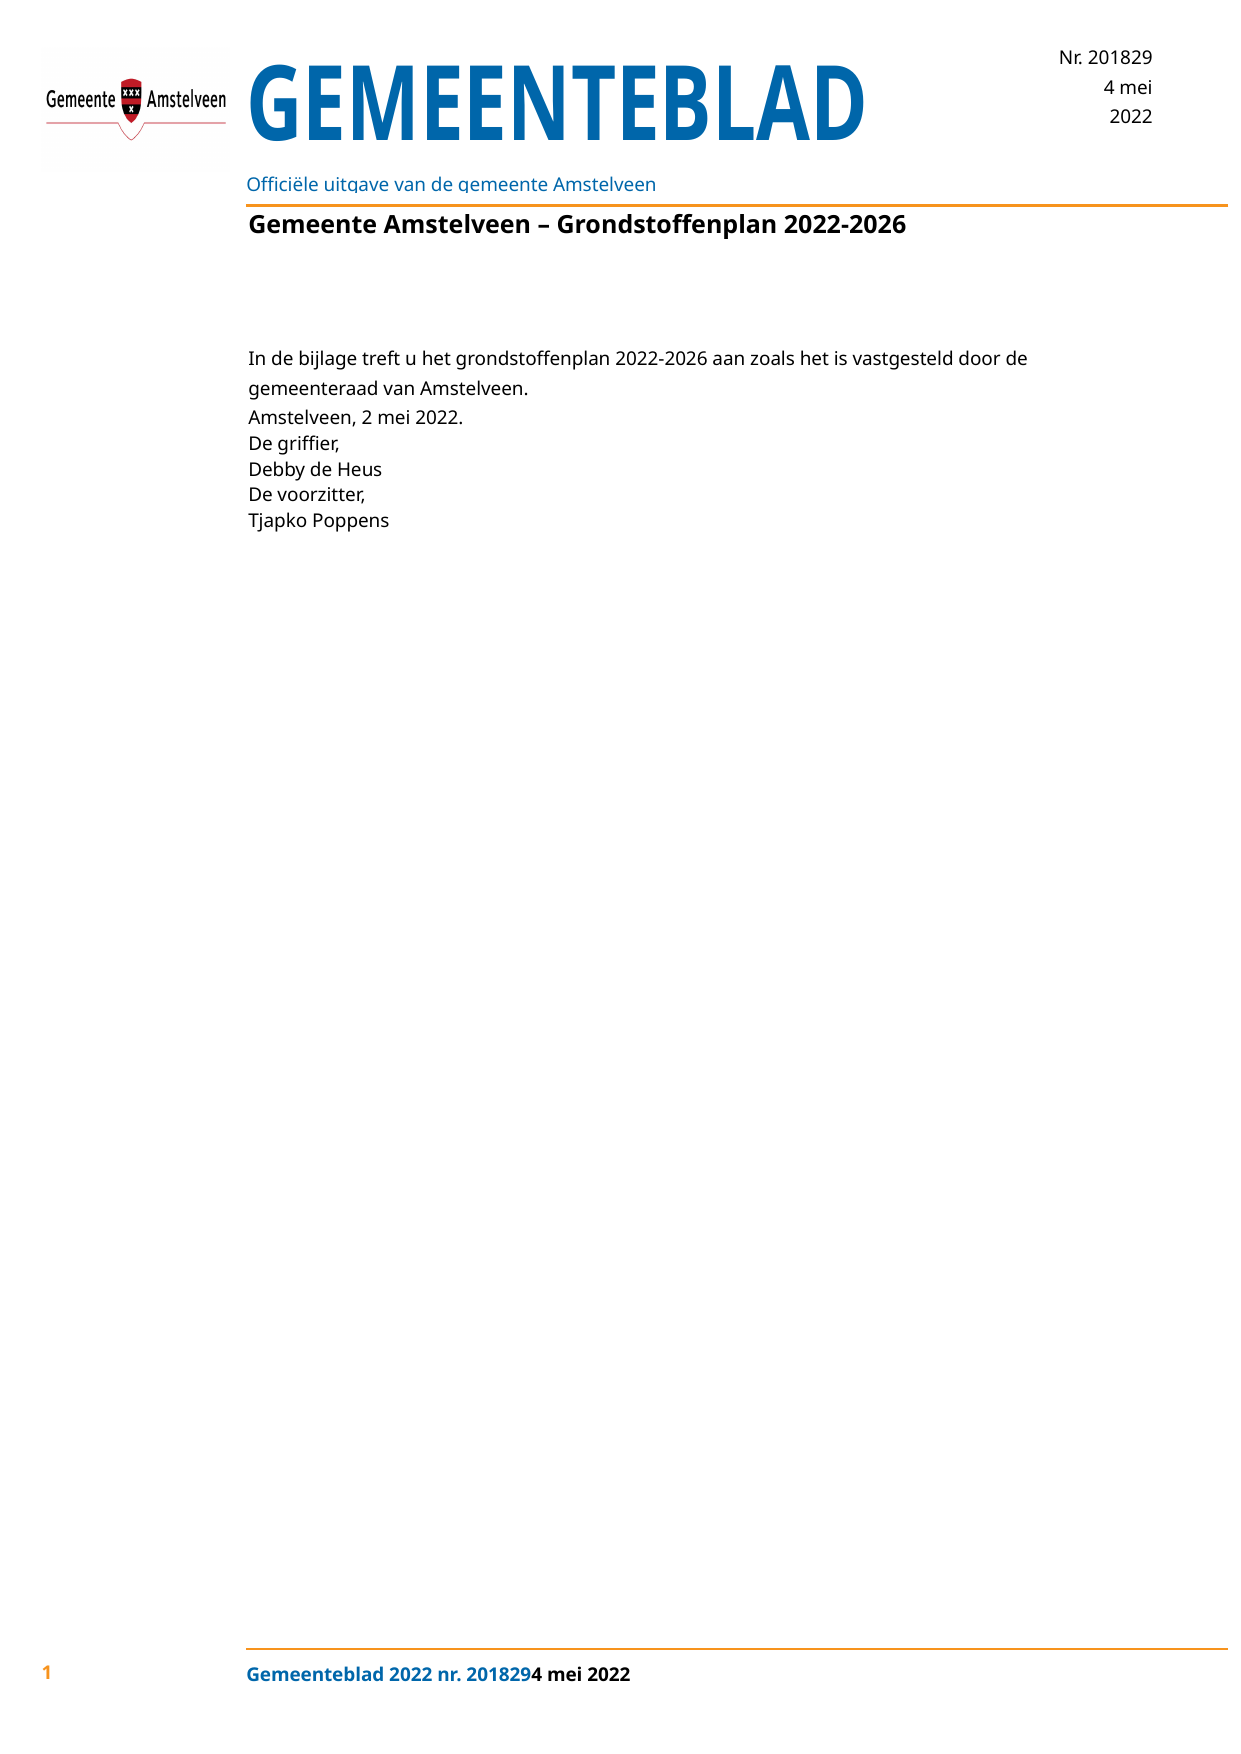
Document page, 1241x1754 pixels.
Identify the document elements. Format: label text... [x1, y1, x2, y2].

text In de bijlage treft u het grondstoffenplan 2022-2026 aan zoals het is vastgesteld door de gemeenteraad van Amstelveen. [248, 345, 1152, 401]
text Gemeente Amstelveen – Grondstoffenplan 2022-2026 [248, 207, 1152, 241]
text Tjapko Poppens [248, 507, 1152, 533]
text Amstelveen, 2 mei 2022. [248, 404, 1152, 430]
picture [41, 47, 231, 172]
text Debby de Heus [248, 456, 1152, 482]
text De griffier, [248, 430, 1152, 456]
text De voorzitter, [248, 482, 1152, 507]
